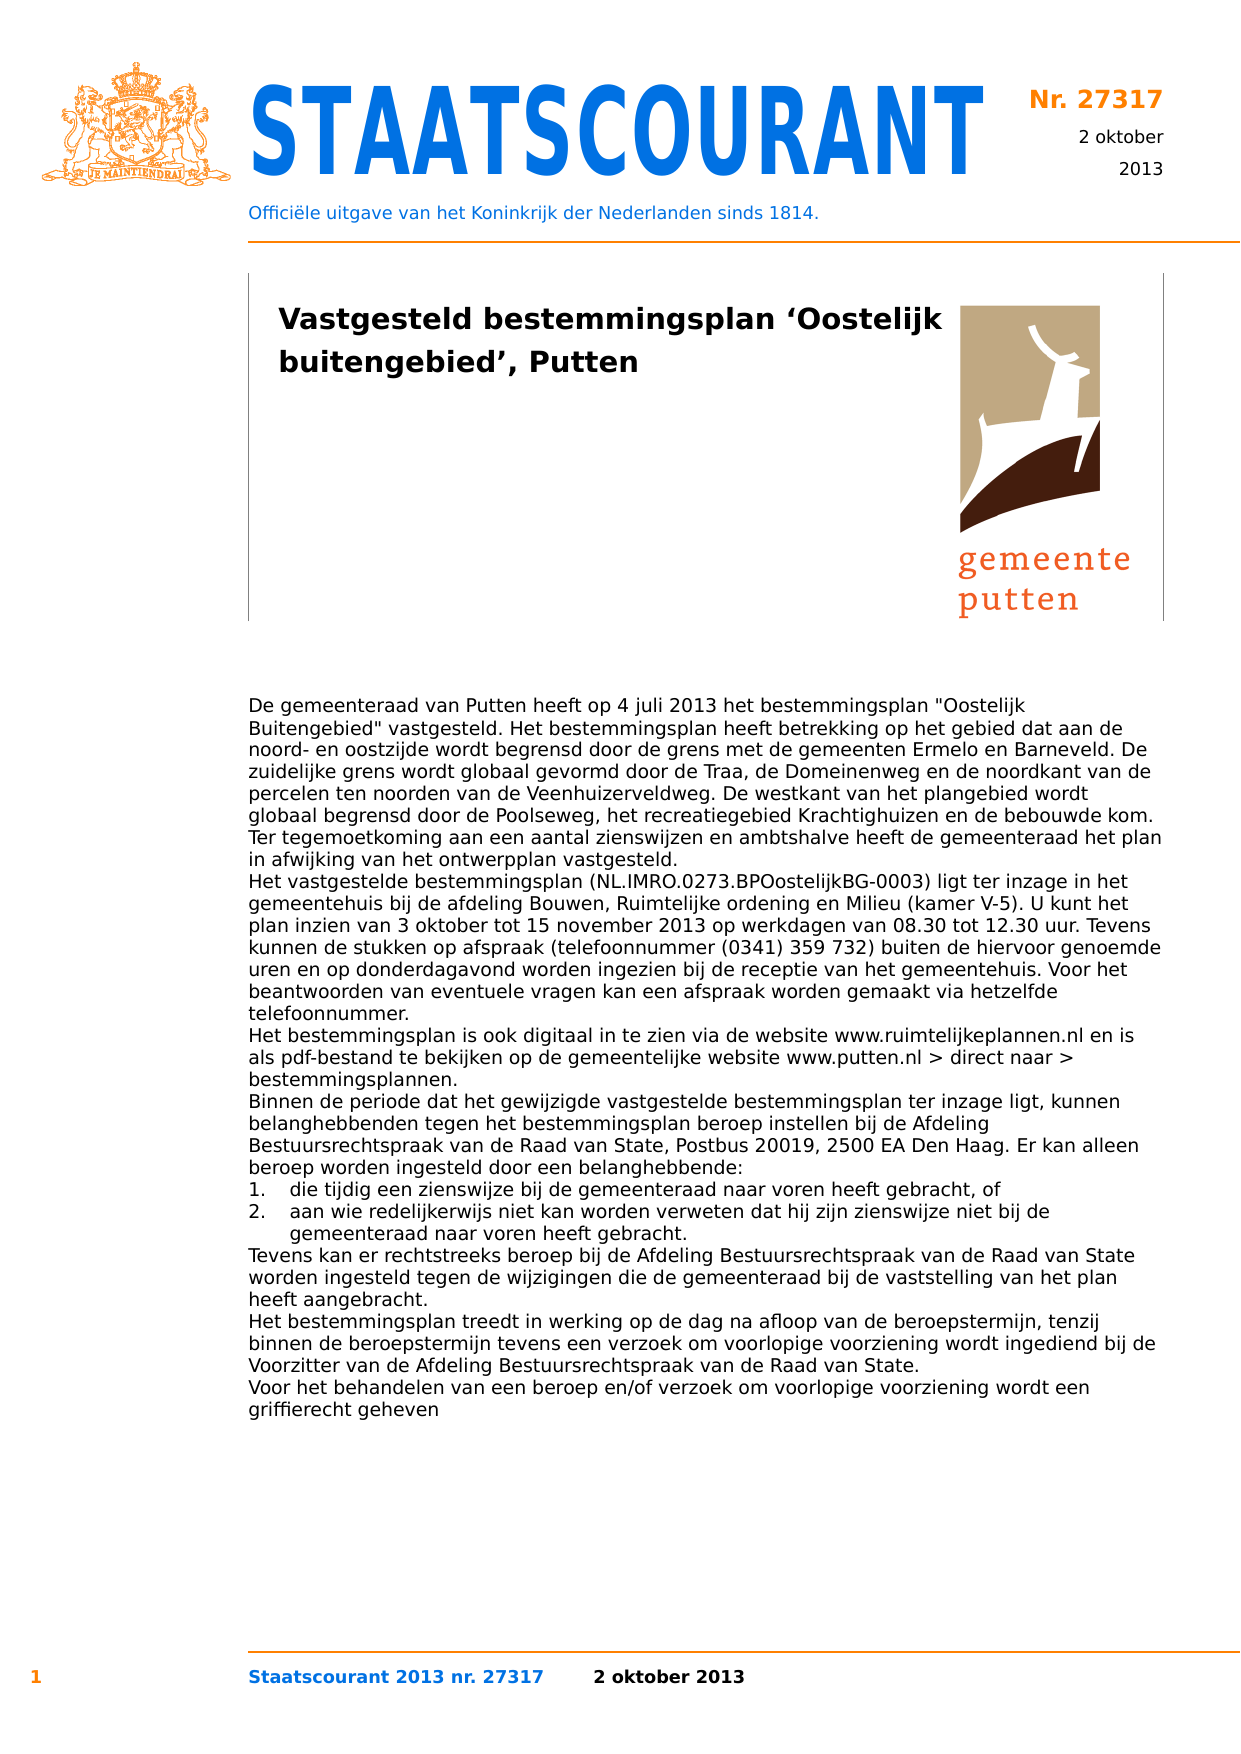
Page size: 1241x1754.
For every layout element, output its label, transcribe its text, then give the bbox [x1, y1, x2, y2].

text Het bestemmingsplan is ook digitaal in te zien via de website www.ruimtelijkeplannen.nl en is als pdf-bestand te bekijken op de gemeentelijke website www.putten.nl > direct naar > bestemmingsplannen. [248, 1025, 1163, 1091]
text De gemeenteraad van Putten heeft op 4 juli 2013 het bestemmingsplan "Oostelijk Buitengebied" vastgesteld. Het bestemmingsplan heeft betrekking op het gebied dat aan de noord- en oostzijde wordt begrensd door de grens met de gemeenten Ermelo en Barneveld. De zuidelijke grens wordt globaal gevormd door de Traa, de Domeinenweg en de noordkant van de percelen ten noorden van de Veenhuizerveldweg. De westkant van het plangebied wordt globaal begrensd door de Poolseweg, het recreatiegebied Krachtighuizen en de bebouwde kom. Ter tegemoetkoming aan een aantal zienswijzen en ambtshalve heeft de gemeenteraad het plan in afwijking van het ontwerpplan vastgesteld. [248, 695, 1163, 871]
table_cell Officiële uitgave van het Koninkrijk der Nederlanden sinds 1814. [248, 203, 1240, 241]
table_cell 2013 [998, 153, 1240, 203]
text 1. die tijdig een zienswijze bij de gemeenteraad naar voren heeft gebracht, of [248, 1179, 1163, 1201]
text Binnen de periode dat het gewijzigde vastgestelde bestemmingsplan ter inzage ligt, kunnen belanghebbenden tegen het bestemmingsplan beroep instellen bij de Afdeling Bestuursrechtspraak van de Raad van State, Postbus 20019, 2500 EA Den Haag. Er kan alleen beroep worden ingesteld door een belanghebbende: [248, 1091, 1163, 1179]
subtitle Vastgesteld bestemmingsplan ‘Oostelijk buitengebied’, Putten [249, 273, 1163, 621]
picture [41, 62, 231, 186]
table_header STAATSCOURANT [248, 62, 998, 203]
table_header Nr. 27317 [998, 62, 1240, 121]
table_header [25, 62, 248, 241]
text Het bestemmingsplan treedt in werking op de dag na afloop van de beroepstermijn, tenzij binnen de beroepstermijn tevens een verzoek om voorlopige voorziening wordt ingediend bij de Voorzitter van de Afdeling Bestuursrechtspraak van de Raad van State. [248, 1311, 1163, 1377]
picture [956, 302, 1134, 622]
text Het vastgestelde bestemmingsplan (NL.IMRO.0273.BPOostelijkBG-0003) ligt ter inzage in het gemeentehuis bij de afdeling Bouwen, Ruimtelijke ordening en Milieu (kamer V-5). U kunt het plan inzien van 3 oktober tot 15 november 2013 op werkdagen van 08.30 tot 12.30 uur. Tevens kunnen de stukken op afspraak (telefoonnummer (0341) 359 732) buiten de hiervoor genoemde uren en op donderdagavond worden ingezien bij de receptie van het gemeentehuis. Voor het beantwoorden van eventuele vragen kan een afspraak worden gemaakt via hetzelfde telefoonnummer. [248, 871, 1163, 1025]
text Voor het behandelen van een beroep en/of verzoek om voorlopige voorziening wordt een griffierecht geheven [248, 1377, 1163, 1421]
text Tevens kan er rechtstreeks beroep bij de Afdeling Bestuursrechtspraak van de Raad van State worden ingesteld tegen de wijzigingen die de gemeenteraad bij de vaststelling van het plan heeft aangebracht. [248, 1245, 1163, 1311]
text 2. aan wie redelijkerwijs niet kan worden verweten dat hij zijn zienswijze niet bij de gemeenteraad naar voren heeft gebracht. [248, 1201, 1163, 1245]
table_cell 2 oktober [998, 121, 1240, 153]
